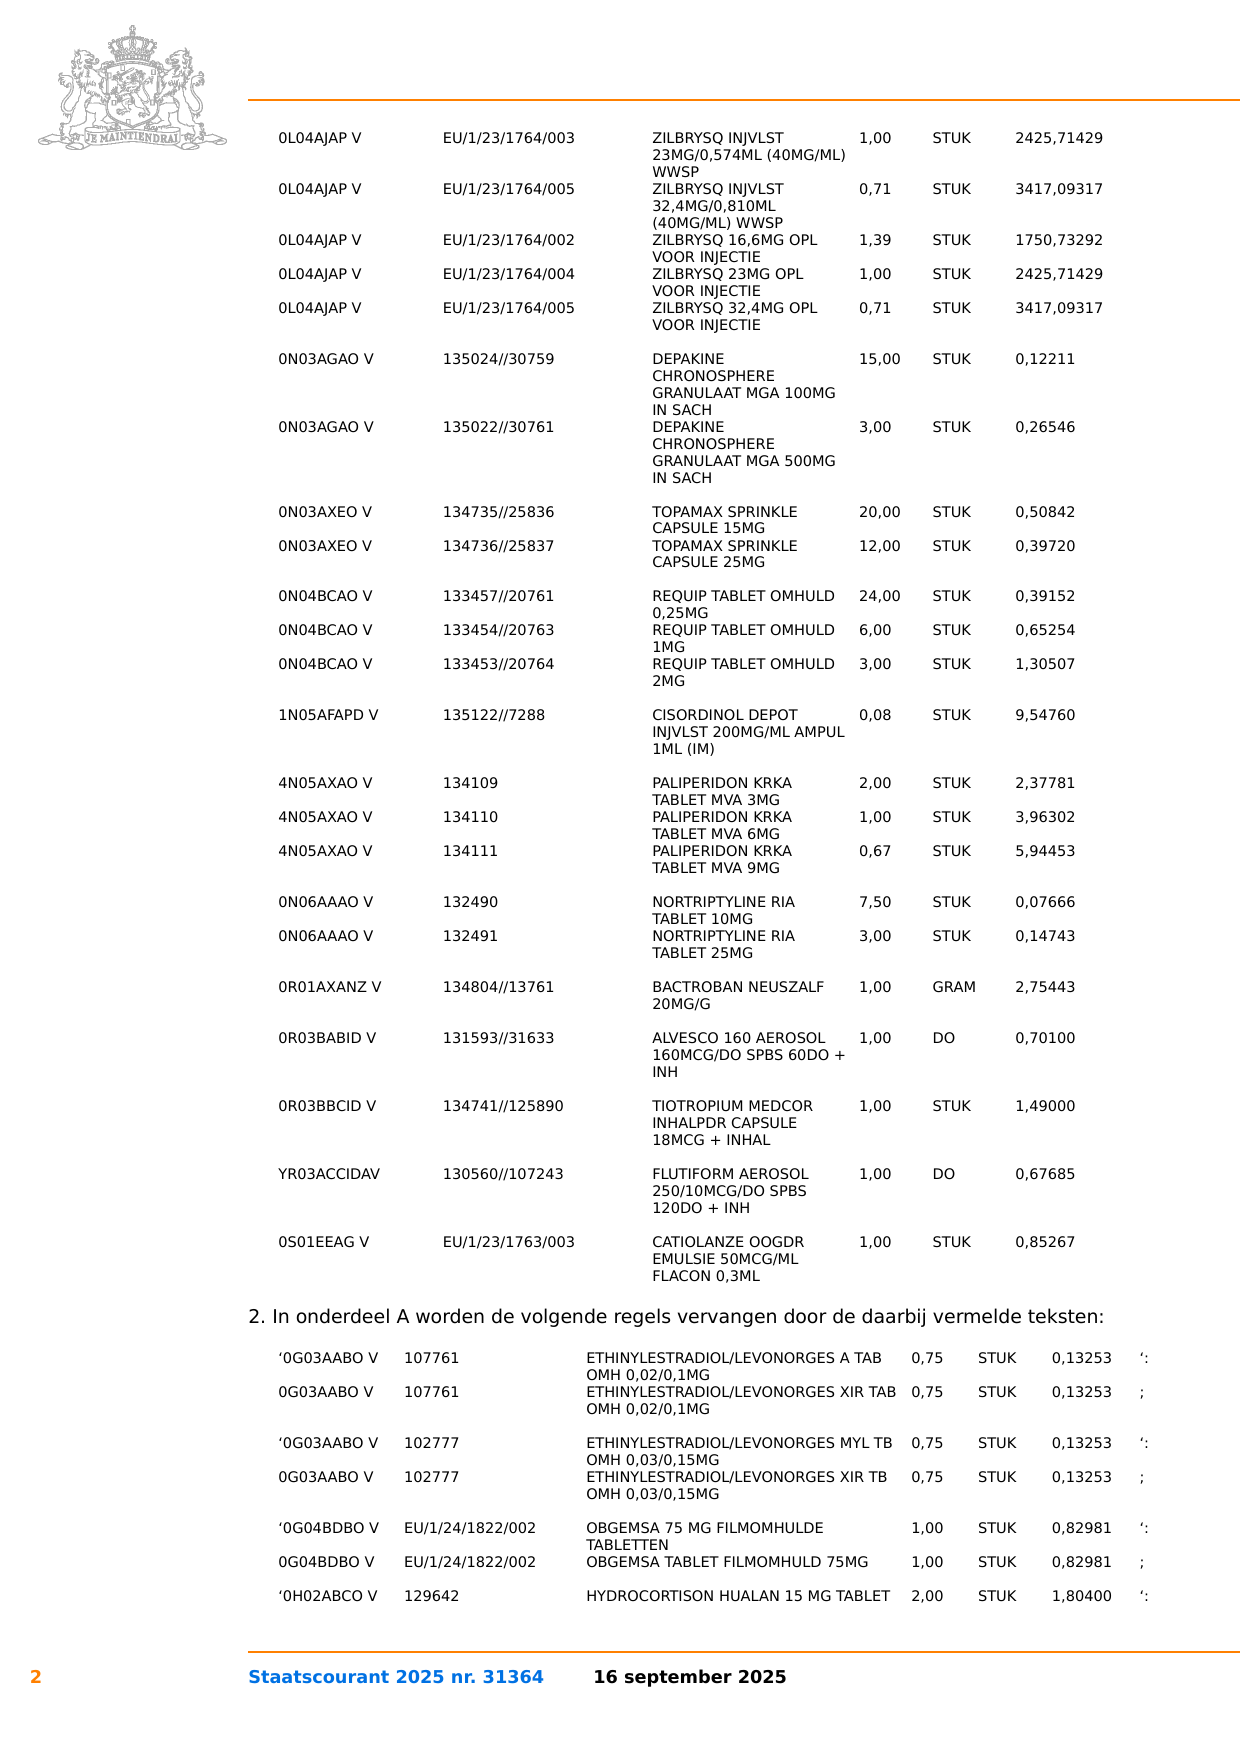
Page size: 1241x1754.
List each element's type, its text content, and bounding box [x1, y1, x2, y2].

table_cell ALVESCO 160 AEROSOL 160MCG/DO SPBS 60DO + INH [646, 1030, 853, 1081]
table_cell [1145, 181, 1163, 232]
table_cell STUK [927, 538, 1009, 571]
table_cell STUK [927, 928, 1009, 962]
table_header 0,75 [905, 1350, 972, 1384]
table_cell [1145, 1166, 1163, 1217]
table_cell 0,85267 [1009, 1234, 1145, 1284]
table_cell STUK [972, 1520, 1046, 1554]
table_cell 0,65254 [1009, 622, 1145, 656]
table_cell 2425,71429 [1009, 266, 1145, 300]
table_cell 1,80400 [1046, 1588, 1133, 1605]
table_cell ; [1133, 1469, 1163, 1503]
table_cell PALIPERIDON KRKA TABLET MVA 6MG [646, 809, 853, 843]
table_cell [1145, 266, 1163, 300]
table_cell [278, 1418, 1163, 1435]
table_header 0,13253 [1046, 1350, 1133, 1384]
table_cell 0,67 [853, 843, 927, 877]
table_cell 107761 [398, 1384, 580, 1418]
table_cell STUK [927, 300, 1009, 334]
table_cell 6,00 [853, 622, 927, 656]
table_cell NORTRIPTYLINE RIA TABLET 25MG [646, 928, 853, 962]
table_cell 135024//30759 [437, 351, 646, 418]
table_cell [1145, 1234, 1163, 1284]
table_cell CATIOLANZE OOGDR EMULSIE 50MCG/ML FLACON 0,3ML [646, 1234, 853, 1284]
table_cell ZILBRYSQ INJVLST 23MG/0,574ML (40MG/ML) WWSP [646, 130, 853, 181]
table_cell [278, 1013, 1163, 1030]
table_cell STUK [927, 622, 1009, 656]
table_cell STUK [927, 775, 1009, 809]
table_cell 1,00 [853, 1234, 927, 1284]
table_cell 3,00 [853, 656, 927, 690]
table_cell EU/1/23/1764/002 [437, 232, 646, 266]
table_cell 0,71 [853, 300, 927, 334]
table_cell REQUIP TABLET OMHULD 1MG [646, 622, 853, 656]
table_cell [278, 1217, 1163, 1233]
table_cell 1,00 [853, 266, 927, 300]
table_cell 135022//30761 [437, 419, 646, 486]
table_cell [1145, 707, 1163, 758]
table_cell 0N03AXEO V [278, 538, 437, 571]
table_cell STUK [972, 1588, 1046, 1605]
table_cell EU/1/23/1763/003 [437, 1234, 646, 1284]
table_cell 0L04AJAP V [278, 181, 437, 232]
table_cell 0R03BABID V [278, 1030, 437, 1081]
table_cell [278, 1081, 1163, 1098]
table_cell 3417,09317 [1009, 300, 1145, 334]
table_cell [1145, 538, 1163, 571]
table_cell 133454//20763 [437, 622, 646, 656]
table_cell 0,08 [853, 707, 927, 758]
table_cell 134110 [437, 809, 646, 843]
table_cell STUK [927, 351, 1009, 418]
table_cell STUK [927, 181, 1009, 232]
table_header ‘0G03AABO V [278, 1350, 398, 1384]
table_cell [1145, 894, 1163, 928]
table_cell 1,30507 [1009, 656, 1145, 690]
table_cell 0,82981 [1046, 1520, 1133, 1554]
table_cell 102777 [398, 1435, 580, 1469]
table_cell ‘: [1133, 1435, 1163, 1469]
table_cell PALIPERIDON KRKA TABLET MVA 3MG [646, 775, 853, 809]
table_cell 1,00 [853, 1166, 927, 1217]
table_cell ZILBRYSQ INJVLST 32,4MG/0,810ML (40MG/ML) WWSP [646, 181, 853, 232]
table_cell 1,00 [853, 979, 927, 1013]
table_cell PALIPERIDON KRKA TABLET MVA 9MG [646, 843, 853, 877]
table_cell 1N05AFAPD V [278, 707, 437, 758]
table_cell 3,96302 [1009, 809, 1145, 843]
table_cell 1,00 [853, 1030, 927, 1081]
table_cell 1,00 [853, 130, 927, 181]
table_cell 4N05AXAO V [278, 809, 437, 843]
table_cell TOPAMAX SPRINKLE CAPSULE 25MG [646, 538, 853, 571]
table_cell EU/1/24/1822/002 [398, 1520, 580, 1554]
table_cell DO [927, 1030, 1009, 1081]
table_cell ‘0H02ABCO V [278, 1588, 398, 1605]
table_cell 7,50 [853, 894, 927, 928]
table_cell [1145, 419, 1163, 486]
table_cell [1145, 1098, 1163, 1149]
table_cell 4N05AXAO V [278, 843, 437, 877]
table_cell 134804//13761 [437, 979, 646, 1013]
table_cell STUK [972, 1435, 1046, 1469]
table_cell 0N04BCAO V [278, 588, 437, 622]
table_cell 0,14743 [1009, 928, 1145, 962]
table_cell 1,49000 [1009, 1098, 1145, 1149]
table_cell 0,13253 [1046, 1384, 1133, 1418]
table_cell [1145, 232, 1163, 266]
table_cell 134735//25836 [437, 504, 646, 537]
table_cell 15,00 [853, 351, 927, 418]
table_cell 20,00 [853, 504, 927, 537]
table_cell 0G03AABO V [278, 1384, 398, 1418]
table_cell 0N03AGAO V [278, 351, 437, 418]
table_cell 0,50842 [1009, 504, 1145, 537]
table_header ETHINYLESTRADIOL/LEVONORGES A TAB OMH 0,02/0,1MG [580, 1350, 905, 1384]
table_cell 1,39 [853, 232, 927, 266]
table_cell 0L04AJAP V [278, 266, 437, 300]
table_cell 0,39152 [1009, 588, 1145, 622]
table_cell 0,26546 [1009, 419, 1145, 486]
table_cell [278, 1149, 1163, 1166]
table_cell REQUIP TABLET OMHULD 0,25MG [646, 588, 853, 622]
table_cell 12,00 [853, 538, 927, 571]
table_cell OBGEMSA TABLET FILMOMHULD 75MG [580, 1554, 905, 1571]
table_cell DEPAKINE CHRONOSPHERE GRANULAAT MGA 100MG IN SACH [646, 351, 853, 418]
table_cell STUK [927, 1098, 1009, 1149]
table_cell 0,82981 [1046, 1554, 1133, 1571]
table_cell 0,39720 [1009, 538, 1145, 571]
table_cell 0,75 [905, 1384, 972, 1418]
table_cell 131593//31633 [437, 1030, 646, 1081]
table_cell 134109 [437, 775, 646, 809]
table_cell 0,13253 [1046, 1435, 1133, 1469]
table_cell ‘: [1133, 1520, 1163, 1554]
table_cell [1145, 351, 1163, 418]
table_cell 134741//125890 [437, 1098, 646, 1149]
table_cell 0L04AJAP V [278, 300, 437, 334]
table_cell STUK [927, 656, 1009, 690]
table_cell [278, 690, 1163, 707]
table_cell [278, 571, 1163, 588]
table_cell 1,00 [905, 1554, 972, 1571]
table_cell 3417,09317 [1009, 181, 1145, 232]
table_cell [1145, 504, 1163, 537]
table_cell EU/1/23/1764/004 [437, 266, 646, 300]
table_cell 2,37781 [1009, 775, 1145, 809]
table_cell 0,71 [853, 181, 927, 232]
table_cell [1145, 130, 1163, 181]
table_cell STUK [927, 504, 1009, 537]
table_cell OBGEMSA 75 MG FILMOMHULDE TABLETTEN [580, 1520, 905, 1554]
table_header 107761 [398, 1350, 580, 1384]
table_cell STUK [927, 1234, 1009, 1284]
table_cell 0N03AXEO V [278, 504, 437, 537]
table_cell [278, 962, 1163, 979]
table_cell [278, 877, 1163, 894]
table_cell STUK [927, 843, 1009, 877]
table_cell 3,00 [853, 928, 927, 962]
table_cell 24,00 [853, 588, 927, 622]
table_cell CISORDINOL DEPOT INJVLST 200MG/ML AMPUL 1ML (IM) [646, 707, 853, 758]
table_cell 0,12211 [1009, 351, 1145, 418]
table_cell 1,00 [853, 1098, 927, 1149]
table_cell 0L04AJAP V [278, 130, 437, 181]
table_cell 133457//20761 [437, 588, 646, 622]
table_cell 0,75 [905, 1435, 972, 1469]
table_cell EU/1/24/1822/002 [398, 1554, 580, 1571]
table_cell [278, 1571, 1163, 1588]
table_cell 0,07666 [1009, 894, 1145, 928]
table_cell 0G04BDBO V [278, 1554, 398, 1571]
table_cell STUK [972, 1554, 1046, 1571]
table_cell [1145, 622, 1163, 656]
table_cell [1145, 656, 1163, 690]
table_cell 132491 [437, 928, 646, 962]
table_cell NORTRIPTYLINE RIA TABLET 10MG [646, 894, 853, 928]
table_cell ; [1133, 1384, 1163, 1418]
table_cell 2425,71429 [1009, 130, 1145, 181]
table_cell 2,00 [905, 1588, 972, 1605]
table_cell BACTROBAN NEUSZALF 20MG/G [646, 979, 853, 1013]
table_cell [278, 486, 1163, 503]
table_cell 3,00 [853, 419, 927, 486]
table_cell 135122//7288 [437, 707, 646, 758]
table_cell STUK [927, 707, 1009, 758]
table_cell [1145, 843, 1163, 877]
table_cell ETHINYLESTRADIOL/LEVONORGES XIR TB OMH 0,03/0,15MG [580, 1469, 905, 1503]
table_cell 0,70100 [1009, 1030, 1145, 1081]
table_cell ETHINYLESTRADIOL/LEVONORGES MYL TB OMH 0,03/0,15MG [580, 1435, 905, 1469]
table_cell [278, 1503, 1163, 1520]
table_cell STUK [927, 894, 1009, 928]
table_cell YR03ACCIDAV [278, 1166, 437, 1217]
table_cell 0N04BCAO V [278, 656, 437, 690]
table_cell [1145, 809, 1163, 843]
table_cell STUK [927, 588, 1009, 622]
table_cell GRAM [927, 979, 1009, 1013]
table_cell STUK [972, 1384, 1046, 1418]
table_cell 130560//107243 [437, 1166, 646, 1217]
table_cell 0S01EEAG V [278, 1234, 437, 1284]
table_cell 4N05AXAO V [278, 775, 437, 809]
table_cell 0R01AXANZ V [278, 979, 437, 1013]
table_cell 0N06AAAO V [278, 894, 437, 928]
table_cell FLUTIFORM AEROSOL 250/10MCG/DO SPBS 120DO + INH [646, 1166, 853, 1217]
table_cell 0,67685 [1009, 1166, 1145, 1217]
table_cell 0N03AGAO V [278, 419, 437, 486]
table_cell 0,13253 [1046, 1469, 1133, 1503]
table_cell STUK [927, 130, 1009, 181]
table_cell [1145, 1030, 1163, 1081]
table_cell 102777 [398, 1469, 580, 1503]
table_cell 134111 [437, 843, 646, 877]
table_cell EU/1/23/1764/003 [437, 130, 646, 181]
text 2. In onderdeel A worden de volgende regels vervangen door de daarbij vermelde teksten: [248, 1306, 1163, 1328]
table_cell 0G03AABO V [278, 1469, 398, 1503]
table_cell ZILBRYSQ 23MG OPL VOOR INJECTIE [646, 266, 853, 300]
table_header ‘: [1133, 1350, 1163, 1384]
table_cell STUK [927, 419, 1009, 486]
table_cell ‘0G03AABO V [278, 1435, 398, 1469]
table_cell 2,00 [853, 775, 927, 809]
table_cell STUK [927, 232, 1009, 266]
table_cell DO [927, 1166, 1009, 1217]
table_cell 132490 [437, 894, 646, 928]
table_cell 0R03BBCID V [278, 1098, 437, 1149]
table_cell [278, 758, 1163, 775]
table_cell 5,94453 [1009, 843, 1145, 877]
table_cell 0L04AJAP V [278, 232, 437, 266]
table_cell 134736//25837 [437, 538, 646, 571]
table_cell REQUIP TABLET OMHULD 2MG [646, 656, 853, 690]
table_cell [1145, 928, 1163, 962]
table_cell ; [1133, 1554, 1163, 1571]
table_cell 1,00 [905, 1520, 972, 1554]
table_cell [278, 334, 1163, 351]
table_cell ETHINYLESTRADIOL/LEVONORGES XIR TAB OMH 0,02/0,1MG [580, 1384, 905, 1418]
table_cell STUK [927, 809, 1009, 843]
table_cell 0N04BCAO V [278, 622, 437, 656]
table_cell ZILBRYSQ 16,6MG OPL VOOR INJECTIE [646, 232, 853, 266]
table_cell 9,54760 [1009, 707, 1145, 758]
table_cell [1145, 588, 1163, 622]
table_cell [1145, 979, 1163, 1013]
table_cell 133453//20764 [437, 656, 646, 690]
table_cell [1145, 775, 1163, 809]
table_cell EU/1/23/1764/005 [437, 181, 646, 232]
table_header STUK [972, 1350, 1046, 1384]
table_cell TIOTROPIUM MEDCOR INHALPDR CAPSULE 18MCG + INHAL [646, 1098, 853, 1149]
table_cell HYDROCORTISON HUALAN 15 MG TABLET [580, 1588, 905, 1605]
table_cell TOPAMAX SPRINKLE CAPSULE 15MG [646, 504, 853, 537]
table_cell ZILBRYSQ 32,4MG OPL VOOR INJECTIE [646, 300, 853, 334]
table_cell STUK [927, 266, 1009, 300]
table_cell 2,75443 [1009, 979, 1145, 1013]
picture [38, 25, 227, 150]
table_cell ‘: [1133, 1588, 1163, 1605]
table_cell DEPAKINE CHRONOSPHERE GRANULAAT MGA 500MG IN SACH [646, 419, 853, 486]
table_cell 1,00 [853, 809, 927, 843]
table_cell 129642 [398, 1588, 580, 1605]
table_cell [1145, 300, 1163, 334]
table_cell STUK [972, 1469, 1046, 1503]
table_cell 0N06AAAO V [278, 928, 437, 962]
table_cell EU/1/23/1764/005 [437, 300, 646, 334]
table_cell ‘0G04BDBO V [278, 1520, 398, 1554]
table_cell 1750,73292 [1009, 232, 1145, 266]
table_cell 0,75 [905, 1469, 972, 1503]
